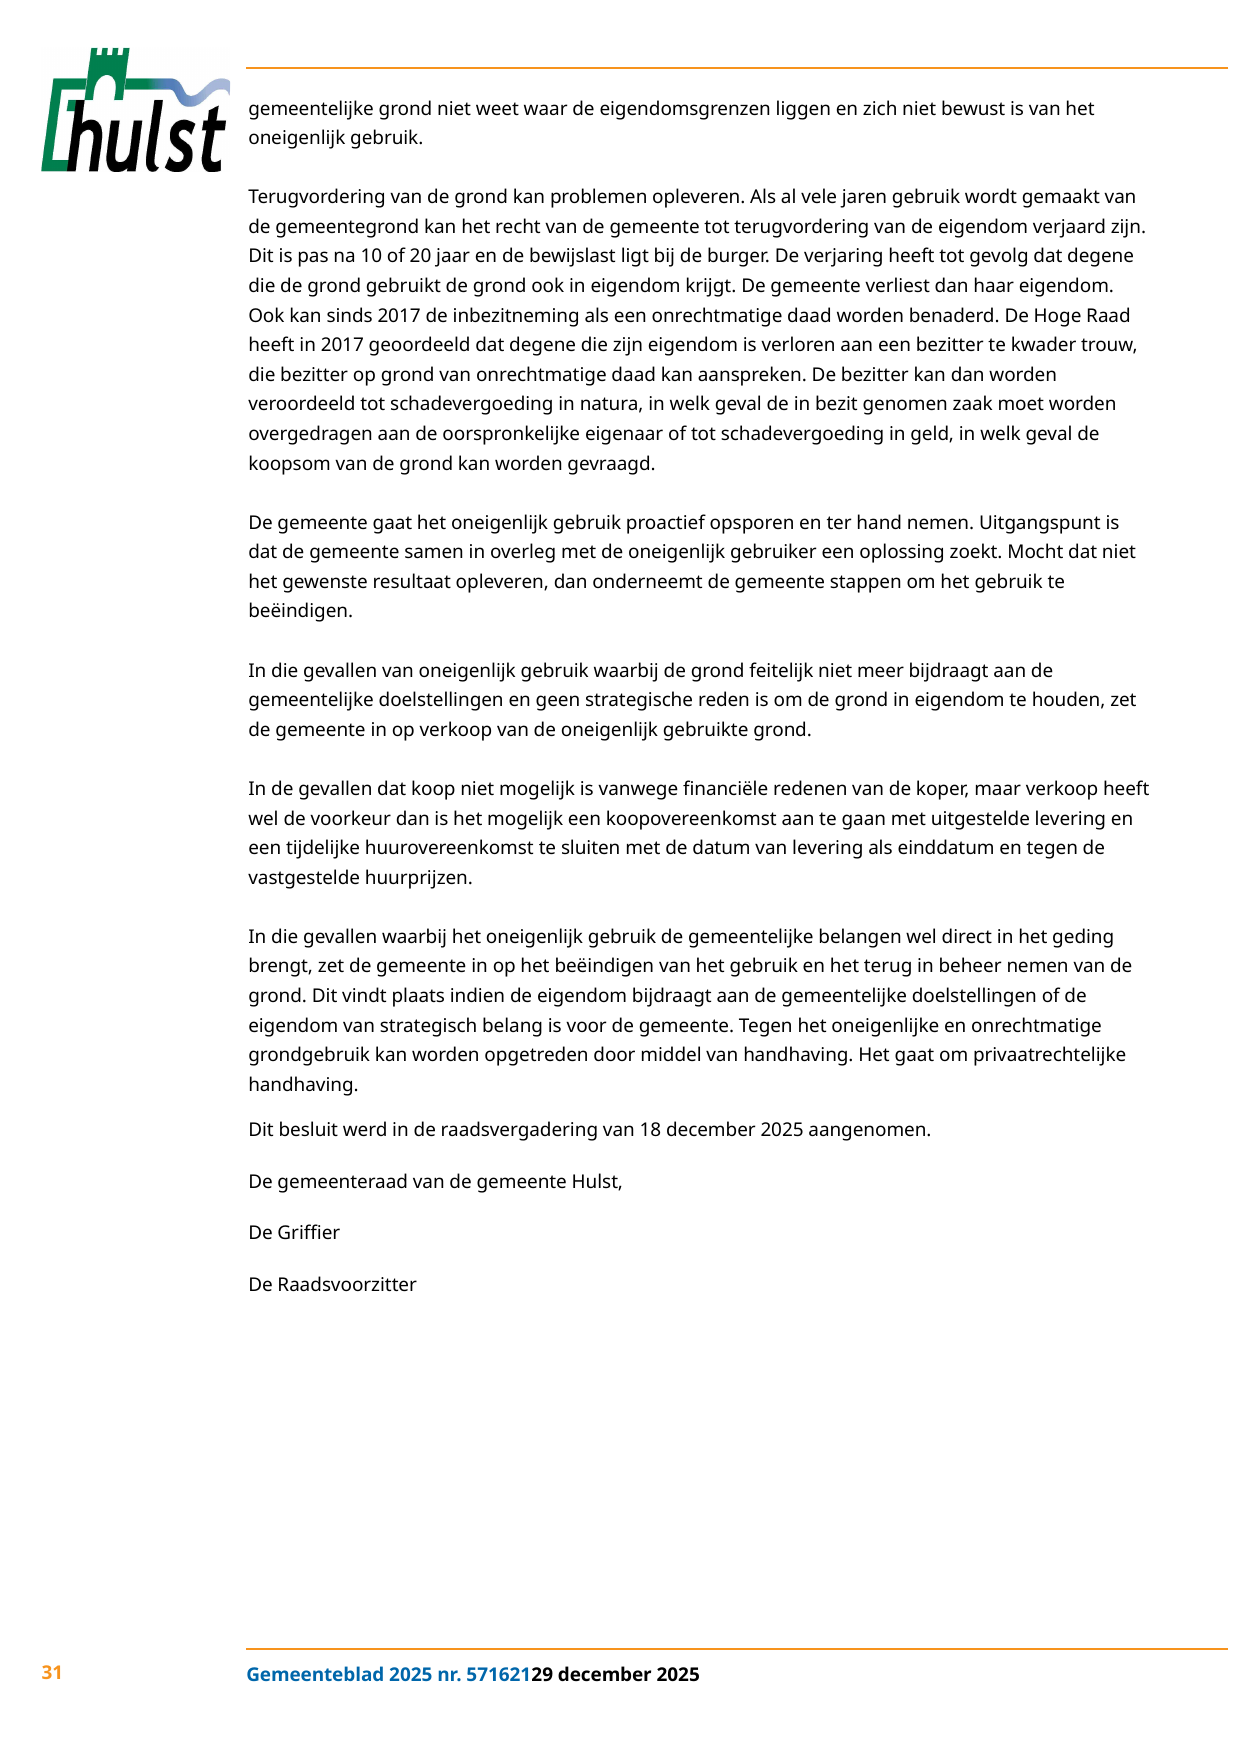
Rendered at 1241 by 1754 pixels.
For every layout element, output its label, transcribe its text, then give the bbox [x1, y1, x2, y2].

text gemeentelijke grond niet weet waar de eigendomsgrenzen liggen en zich niet bewust is van het oneigenlijk gebruik. [248, 95, 1152, 150]
text Dit besluit werd in de raadsvergadering van 18 december 2025 aangenomen. [248, 1117, 1152, 1142]
text De Griffier [248, 1219, 1152, 1245]
text In die gevallen van oneigenlijk gebruik waarbij de grond feitelijk niet meer bijdraagt aan de gemeentelijke doelstellingen en geen strategische reden is om de grond in eigendom te houden, zet de gemeente in op verkoop van de oneigenlijk gebruikte grond. [248, 657, 1152, 742]
text In die gevallen waarbij het oneigenlijk gebruik de gemeentelijke belangen wel direct in het geding brengt, zet de gemeente in op het beëindigen van het gebruik en het terug in beheer nemen van de grond. Dit vindt plaats indien de eigendom bijdraagt aan de gemeentelijke doelstellingen of de eigendom van strategisch belang is voor de gemeente. Tegen het oneigenlijke en onrechtmatige grondgebruik kan worden opgetreden door middel van handhaving. Het gaat om privaatrechtelijke handhaving. [248, 923, 1152, 1097]
text De Raadsvoorzitter [248, 1271, 1152, 1297]
picture [41, 47, 231, 172]
text Terugvordering van de grond kan problemen opleveren. Als al vele jaren gebruik wordt gemaakt van de gemeentegrond kan het recht van de gemeente tot terugvordering van de eigendom verjaard zijn. Dit is pas na 10 of 20 jaar en de bewijslast ligt bij de burger. De verjaring heeft tot gevolg dat degene die de grond gebruikt de grond ook in eigendom krijgt. De gemeente verliest dan haar eigendom. Ook kan sinds 2017 de inbezitneming als een onrechtmatige daad worden benaderd. De Hoge Raad heeft in 2017 geoordeeld dat degene die zijn eigendom is verloren aan een bezitter te kwader trouw, die bezitter op grond van onrechtmatige daad kan aanspreken. De bezitter kan dan worden veroordeeld tot schadevergoeding in natura, in welk geval de in bezit genomen zaak moet worden overgedragen aan de oorspronkelijke eigenaar of tot schadevergoeding in geld, in welk geval de koopsom van de grond kan worden gevraagd. [248, 183, 1152, 476]
text De gemeenteraad van de gemeente Hulst, [248, 1168, 1152, 1194]
text De gemeente gaat het oneigenlijk gebruik proactief opsporen en ter hand nemen. Uitgangspunt is dat de gemeente samen in overleg met de oneigenlijk gebruiker een oplossing zoekt. Mocht dat niet het gewenste resultaat opleveren, dan onderneemt de gemeente stappen om het gebruik te beëindigen. [248, 509, 1152, 623]
text In de gevallen dat koop niet mogelijk is vanwege financiële redenen van de koper, maar verkoop heeft wel de voorkeur dan is het mogelijk een koopovereenkomst aan te gaan met uitgestelde levering en een tijdelijke huurovereenkomst te sluiten met de datum van levering als einddatum en tegen de vastgestelde huurprijzen. [248, 775, 1152, 890]
